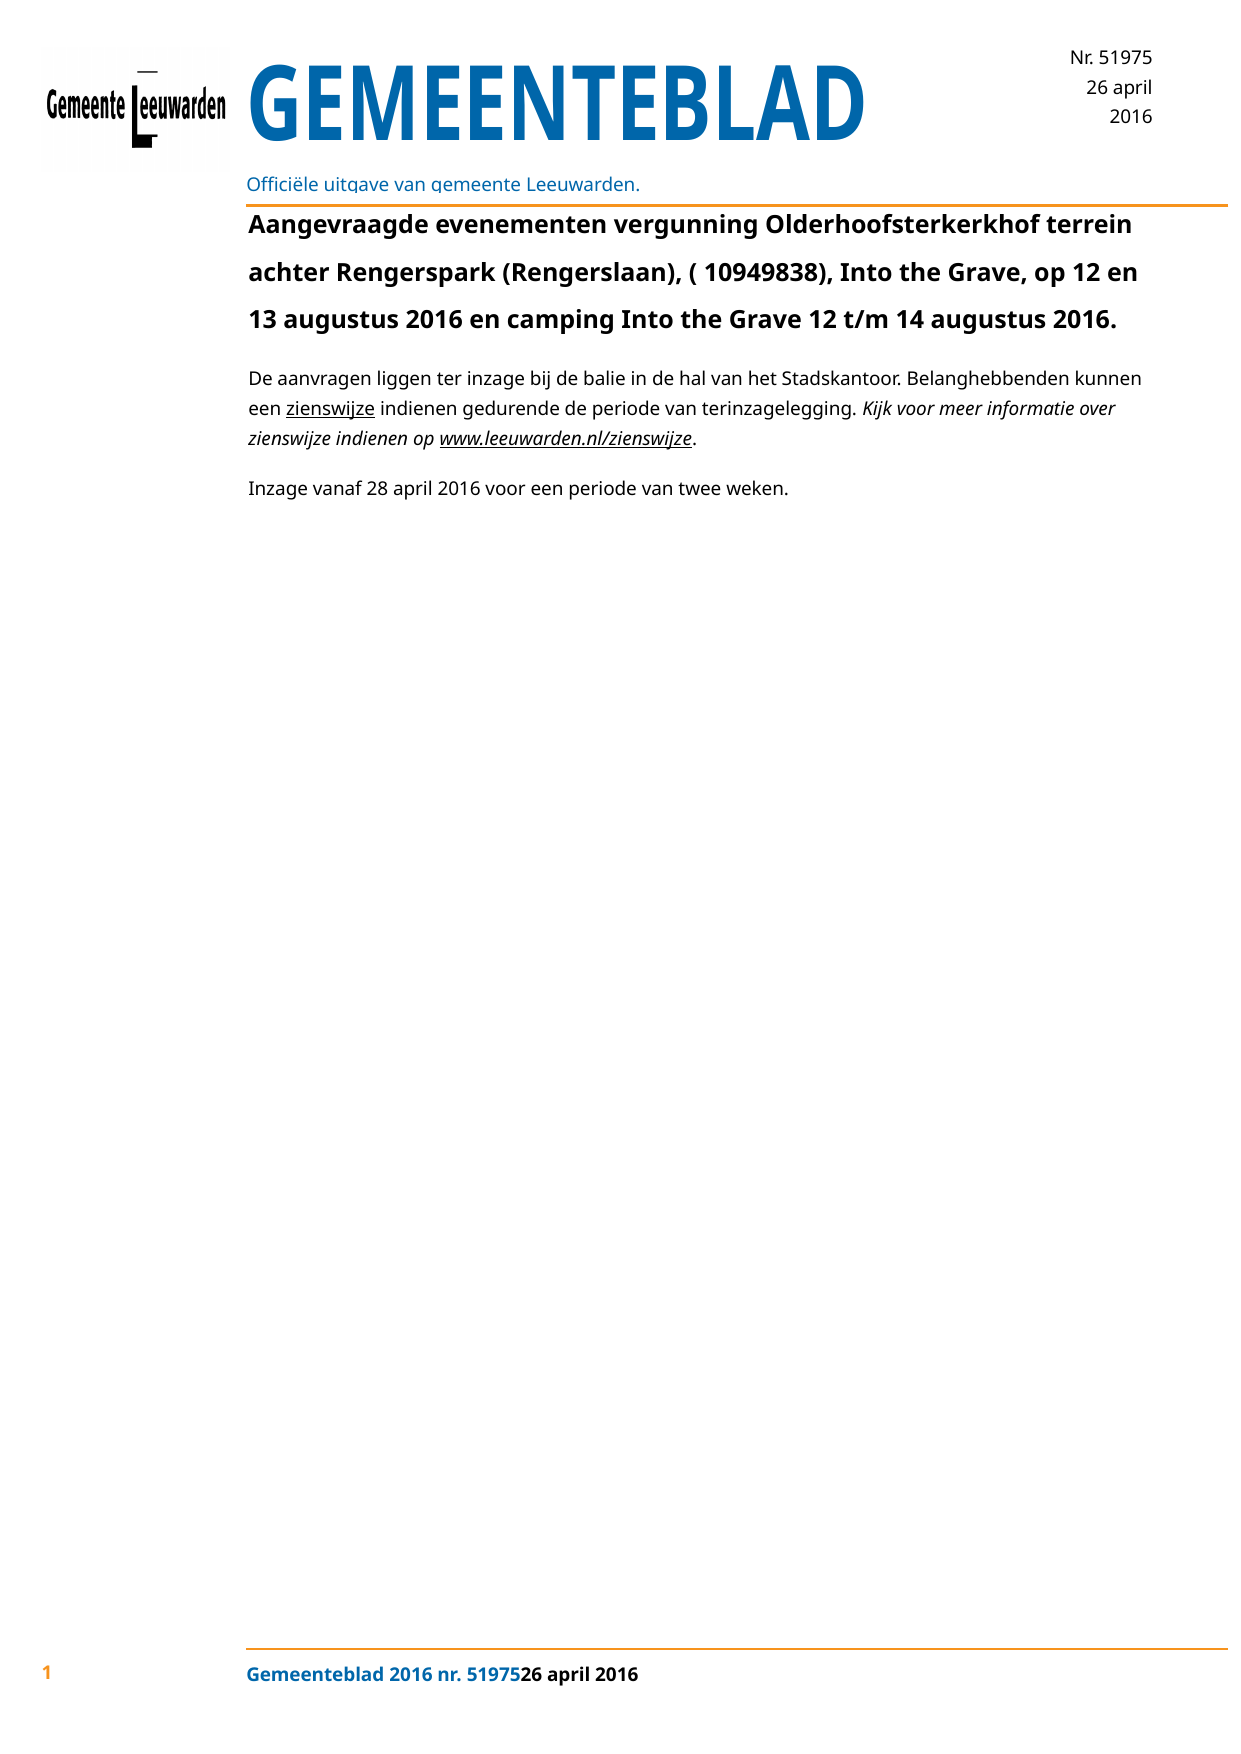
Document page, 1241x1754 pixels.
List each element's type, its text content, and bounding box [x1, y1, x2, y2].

text Inzage vanaf 28 april 2016 voor een periode van twee weken. [248, 475, 1152, 501]
picture [41, 47, 231, 172]
text De aanvragen liggen ter inzage bij de balie in de hal van het Stadskantoor. Belanghebbenden kunnen een zienswijze indienen gedurende de periode van terinzagelegging. Kijk voor meer informatie over zienswijze indienen op www.leeuwarden.nl/zienswijze. [248, 366, 1152, 450]
text Aangevraagde evenementen vergunning Olderhoofsterkerkhof terrein achter Rengerspark (Rengerslaan), ( 10949838), Into the Grave, op 12 en 13 augustus 2016 en camping Into the Grave 12 t/m 14 augustus 2016. [248, 207, 1152, 336]
